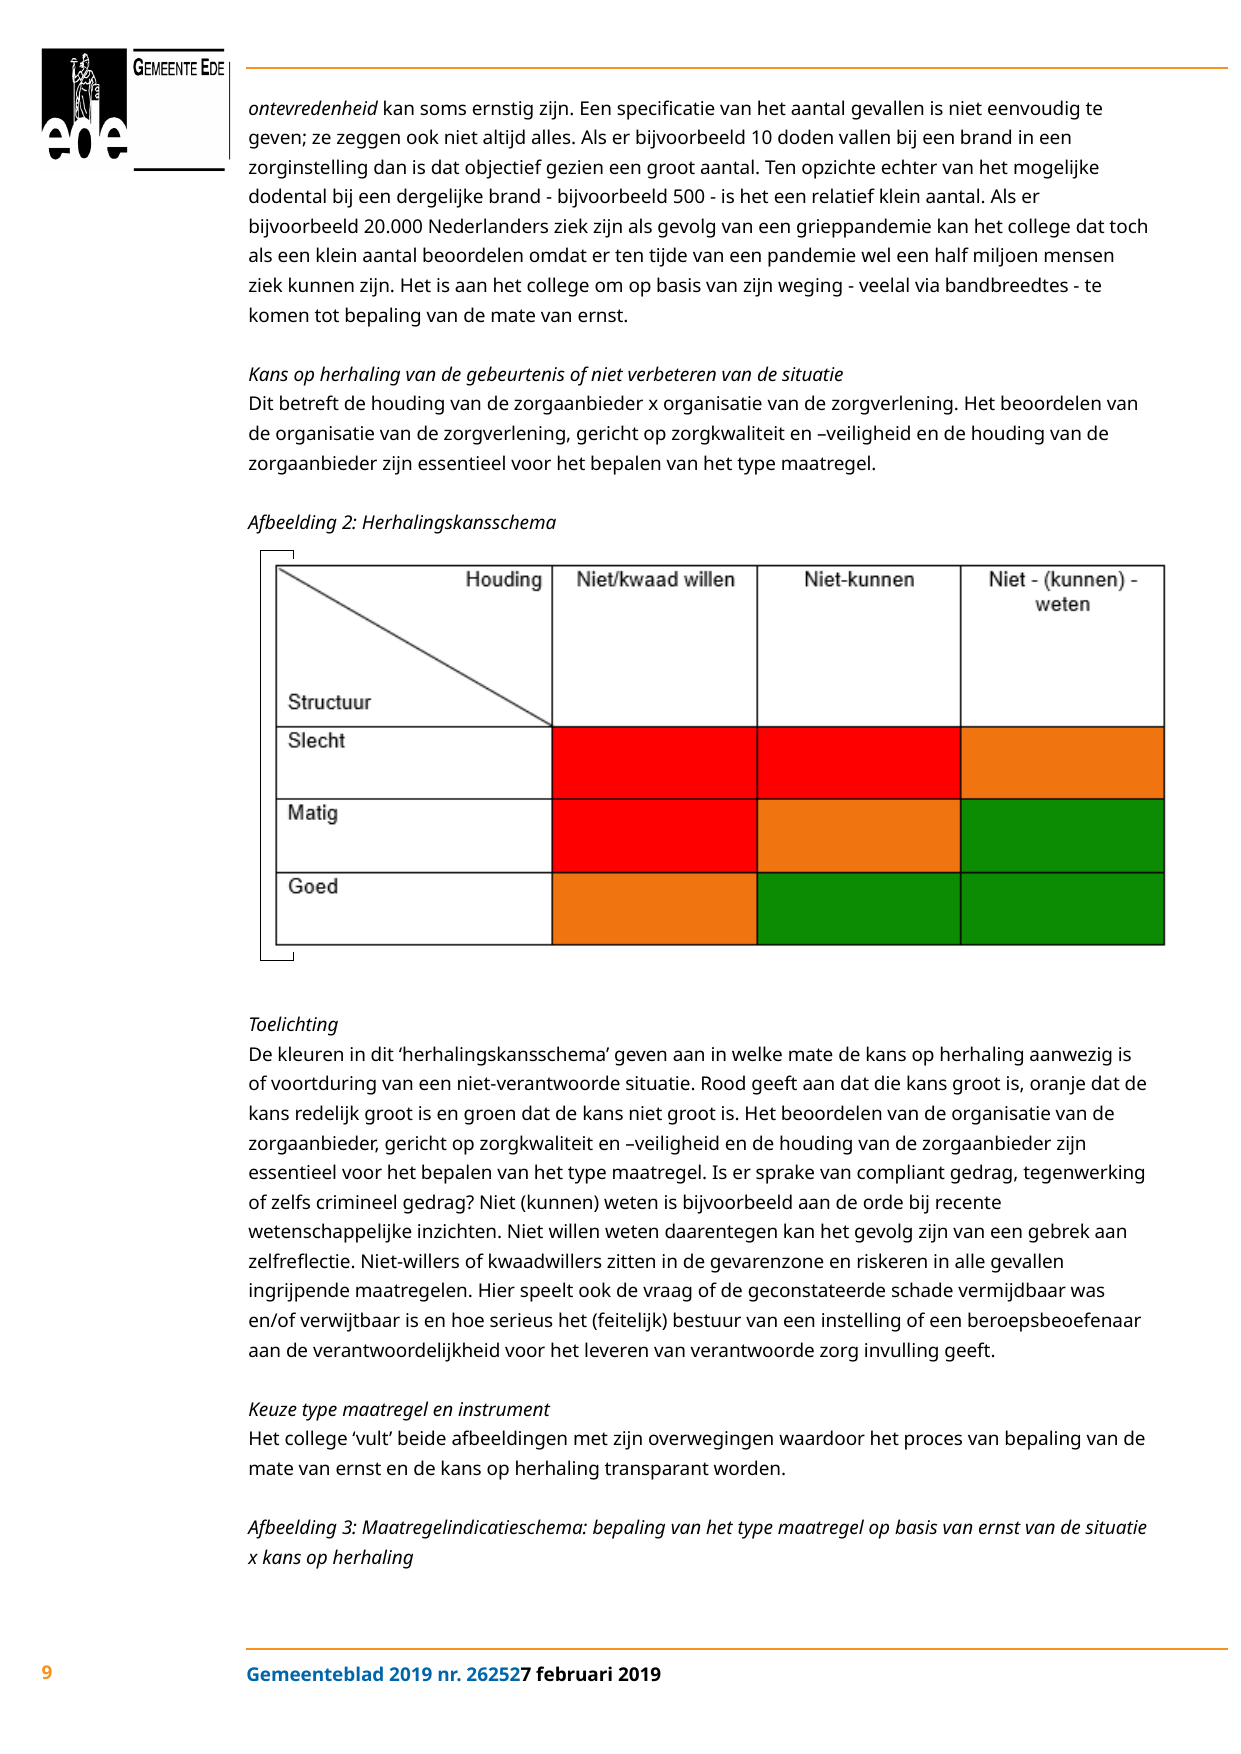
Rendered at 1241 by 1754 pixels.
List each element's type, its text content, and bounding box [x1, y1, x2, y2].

text Keuze type maatregel en instrument [248, 1396, 1152, 1422]
picture [41, 47, 231, 172]
text Toelichting [248, 1011, 1152, 1037]
text De kleuren in dit ‘herhalingskansschema’ geven aan in welke mate de kans op herhaling aanwezig is of voortduring van een niet-verantwoorde situatie. Rood geeft aan dat die kans groot is, oranje dat de kans redelijk groot is en groen dat de kans niet groot is. Het beoordelen van de organisatie van de zorgaanbieder, gericht op zorgkwaliteit en –veiligheid en de houding van de zorgaanbieder zijn essentieel voor het bepalen van het type maatregel. Is er sprake van compliant gedrag, tegenwerking of zelfs crimineel gedrag? Niet (kunnen) weten is bijvoorbeeld aan de orde bij recente wetenschappelijke inzichten. Niet willen weten daarentegen kan het gevolg zijn van een gebrek aan zelfreflectie. Niet-willers of kwaadwillers zitten in de gevarenzone en riskeren in alle gevallen ingrijpende maatregelen. Hier speelt ook de vraag of de geconstateerde schade vermijdbaar was en/of verwijtbaar is en hoe serieus het (feitelijk) bestuur van een instelling of een beroepsbeoefenaar aan de verantwoordelijkheid voor het leveren van verantwoorde zorg invulling geeft. [248, 1041, 1152, 1362]
text ontevredenheid kan soms ernstig zijn. Een specificatie van het aantal gevallen is niet eenvoudig te geven; ze zeggen ook niet altijd alles. Als er bijvoorbeeld 10 doden vallen bij een brand in een zorginstelling dan is dat objectief gezien een groot aantal. Ten opzichte echter van het mogelijke dodental bij een dergelijke brand - bijvoorbeeld 500 - is het een relatief klein aantal. Als er bijvoorbeeld 20.000 Nederlanders ziek zijn als gevolg van een grieppandemie kan het college dat toch als een klein aantal beoordelen omdat er ten tijde van een pandemie wel een half miljoen mensen ziek kunnen zijn. Het is aan het college om op basis van zijn weging - veelal via bandbreedtes - te komen tot bepaling van de mate van ernst. [248, 95, 1152, 328]
text Kans op herhaling van de gebeurtenis of niet verbeteren van de situatie [248, 361, 1152, 387]
text Afbeelding 2: Herhalingskansschema [248, 509, 1152, 535]
text Het college ‘vult’ beide afbeeldingen met zijn overwegingen waardoor het proces van bepaling van de mate van ernst en de kans op herhaling transparant worden. [248, 1426, 1152, 1481]
picture [268, 559, 1173, 952]
text Dit betreft de houding van de zorgaanbieder x organisatie van de zorgverlening. Het beoordelen van de organisatie van de zorgverlening, gericht op zorgkwaliteit en –veiligheid en de houding van de zorgaanbieder zijn essentieel voor het bepalen van het type maatregel. [248, 391, 1152, 476]
text Afbeelding 3: Maatregelindicatieschema: bepaling van het type maatregel op basis van ernst van de situatie x kans op herhaling [248, 1514, 1152, 1569]
